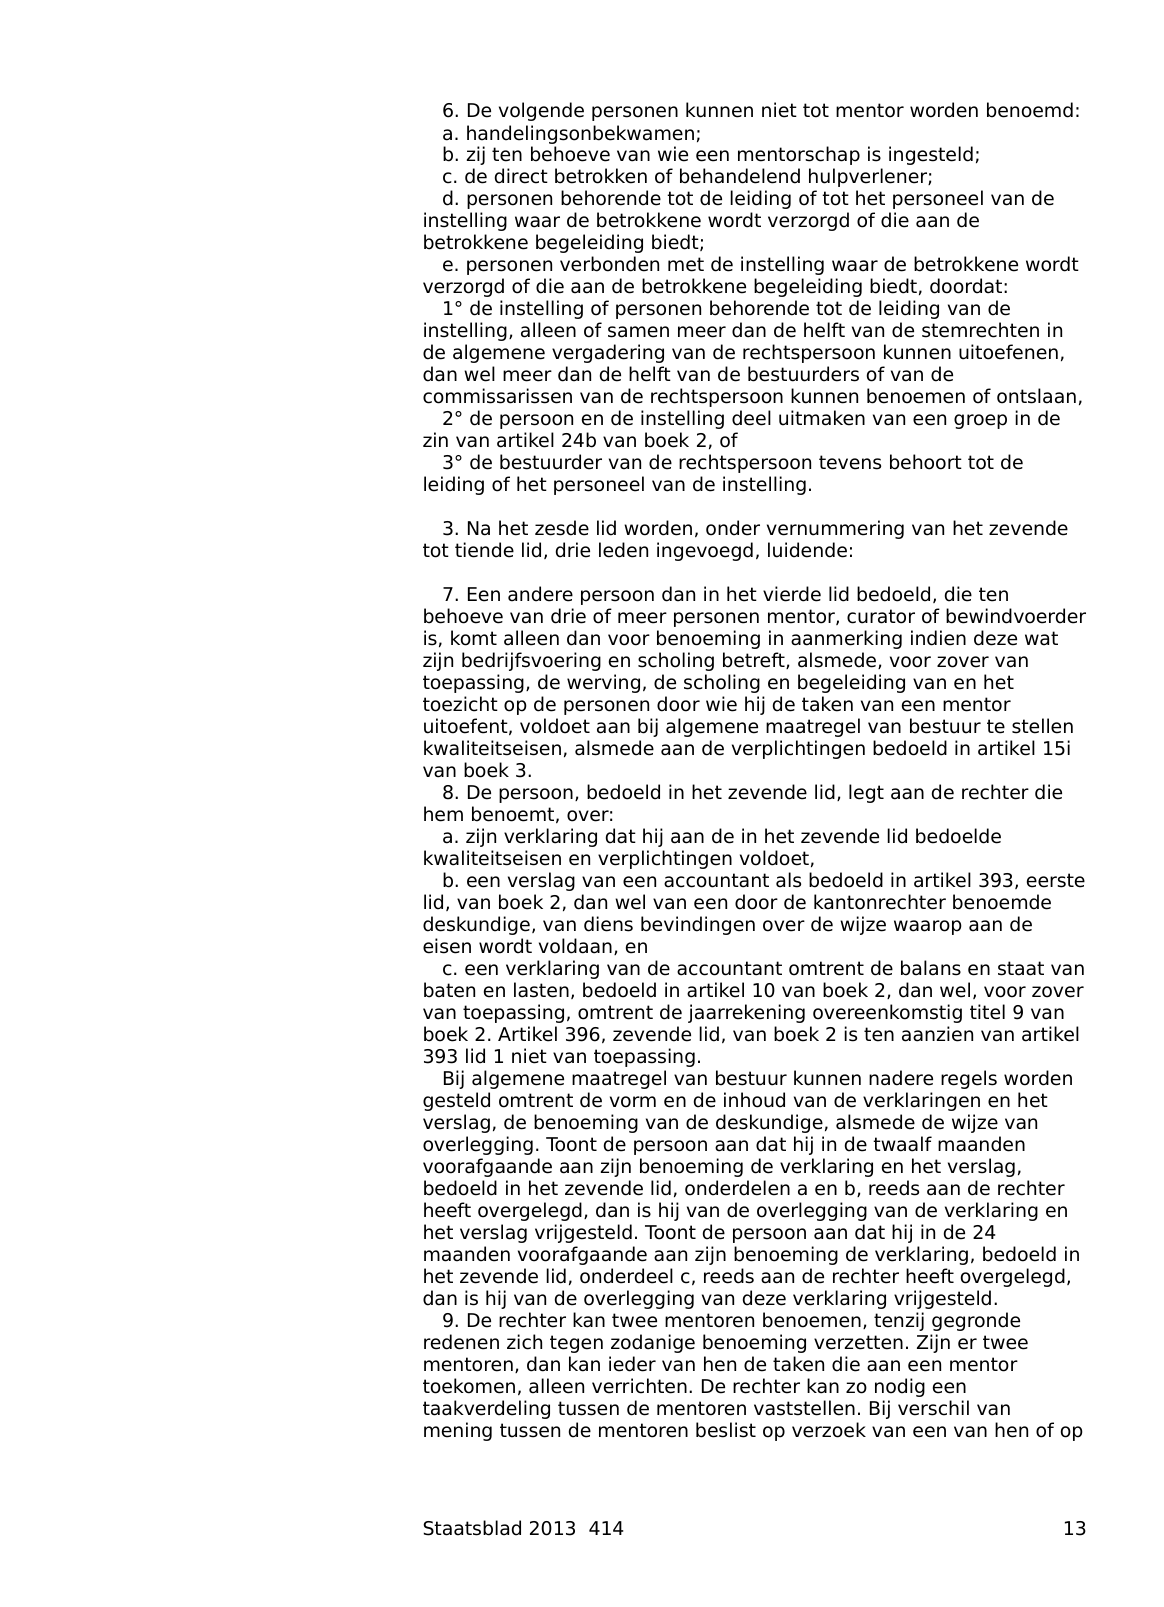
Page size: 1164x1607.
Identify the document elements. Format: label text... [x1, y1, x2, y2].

text 6. De volgende personen kunnen niet tot mentor worden benoemd: [422, 100, 1087, 122]
text 7. Een andere persoon dan in het vierde lid bedoeld, die ten behoeve van drie of meer personen mentor, curator of bewindvoerder is, komt alleen dan voor benoeming in aanmerking indien deze wat zijn bedrijfsvoering en scholing betreft, alsmede, voor zover van toepassing, de werving, de scholing en begeleiding van en het toezicht op de personen door wie hij de taken van een mentor uitoefent, voldoet aan bij algemene maatregel van bestuur te stellen kwaliteitseisen, alsmede aan de verplichtingen bedoeld in artikel 15i van boek 3. [422, 584, 1087, 782]
text b. zij ten behoeve van wie een mentorschap is ingesteld; [422, 144, 1087, 166]
text a. handelingsonbekwamen; [422, 122, 1087, 144]
text c. de direct betrokken of behandelend hulpverlener; [422, 166, 1087, 188]
text 3. Na het zesde lid worden, onder vernummering van het zevende tot tiende lid, drie leden ingevoegd, luidende: [422, 518, 1087, 562]
text d. personen behorende tot de leiding of tot het personeel van de instelling waar de betrokkene wordt verzorgd of die aan de betrokkene begeleiding biedt; [422, 188, 1087, 254]
text 1° de instelling of personen behorende tot de leiding van de instelling, alleen of samen meer dan de helft van de stemrechten in de algemene vergadering van de rechtspersoon kunnen uitoefenen, dan wel meer dan de helft van de bestuurders of van de commissarissen van de rechtspersoon kunnen benoemen of ontslaan, [422, 298, 1087, 408]
text 8. De persoon, bedoeld in het zevende lid, legt aan de rechter die hem benoemt, over: [422, 782, 1087, 826]
text b. een verslag van een accountant als bedoeld in artikel 393, eerste lid, van boek 2, dan wel van een door de kantonrechter benoemde deskundige, van diens bevindingen over de wijze waarop aan de eisen wordt voldaan, en [422, 870, 1087, 958]
text 3° de bestuurder van de rechtspersoon tevens behoort tot de leiding of het personeel van de instelling. [422, 452, 1087, 496]
text Bij algemene maatregel van bestuur kunnen nadere regels worden gesteld omtrent de vorm en de inhoud van de verklaringen en het verslag, de benoeming van de deskundige, alsmede de wijze van overlegging. Toont de persoon aan dat hij in de twaalf maanden voorafgaande aan zijn benoeming de verklaring en het verslag, bedoeld in het zevende lid, onderdelen a en b, reeds aan de rechter heeft overgelegd, dan is hij van de overlegging van de verklaring en het verslag vrijgesteld. Toont de persoon aan dat hij in de 24 maanden voorafgaande aan zijn benoeming de verklaring, bedoeld in het zevende lid, onderdeel c, reeds aan de rechter heeft overgelegd, dan is hij van de overlegging van deze verklaring vrijgesteld. [422, 1068, 1087, 1310]
text c. een verklaring van de accountant omtrent de balans en staat van baten en lasten, bedoeld in artikel 10 van boek 2, dan wel, voor zover van toepassing, omtrent de jaarrekening overeenkomstig titel 9 van boek 2. Artikel 396, zevende lid, van boek 2 is ten aanzien van artikel 393 lid 1 niet van toepassing. [422, 958, 1087, 1068]
text 2° de persoon en de instelling deel uitmaken van een groep in de zin van artikel 24b van boek 2, of [422, 408, 1087, 452]
text a. zijn verklaring dat hij aan de in het zevende lid bedoelde kwaliteitseisen en verplichtingen voldoet, [422, 826, 1087, 870]
text e. personen verbonden met de instelling waar de betrokkene wordt verzorgd of die aan de betrokkene begeleiding biedt, doordat: [422, 254, 1087, 298]
text 9. De rechter kan twee mentoren benoemen, tenzij gegronde redenen zich tegen zodanige benoeming verzetten. Zijn er twee mentoren, dan kan ieder van hen de taken die aan een mentor toekomen, alleen verrichten. De rechter kan zo nodig een taakverdeling tussen de mentoren vaststellen. Bij verschil van mening tussen de mentoren beslist op verzoek van een van hen of op [422, 1310, 1087, 1442]
